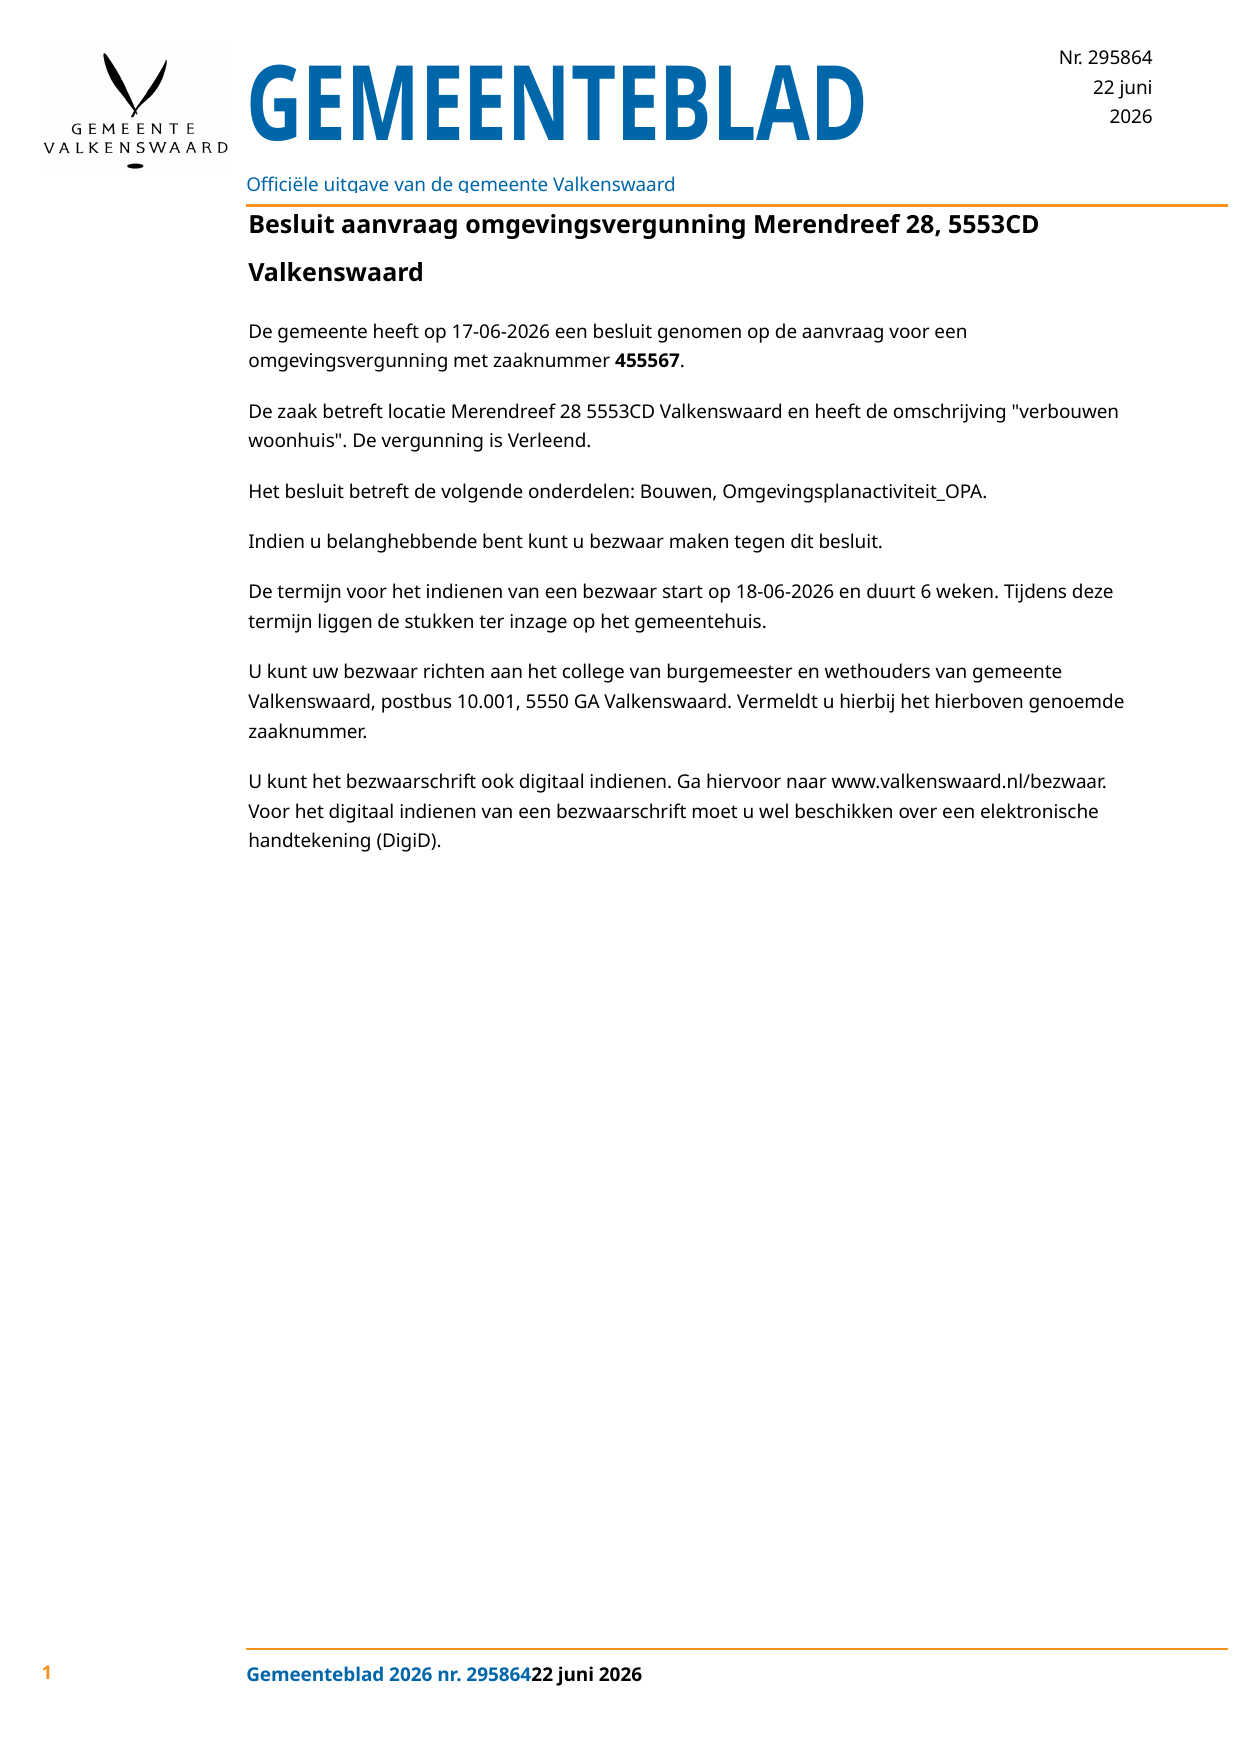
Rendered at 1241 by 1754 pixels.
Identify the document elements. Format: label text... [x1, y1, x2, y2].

text De termijn voor het indienen van een bezwaar start op 18-06-2026 en duurt 6 weken. Tijdens deze termijn liggen de stukken ter inzage op het gemeentehuis. [248, 579, 1152, 634]
text De gemeente heeft op 17-06-2026 een besluit genomen op de aanvraag voor een omgevingsvergunning met zaaknummer 455567. [248, 318, 1152, 373]
text U kunt uw bezwaar richten aan het college van burgemeester en wethouders van gemeente Valkenswaard, postbus 10.001, 5550 GA Valkenswaard. Vermeldt u hierbij het hierboven genoemde zaaknummer. [248, 659, 1152, 744]
text Besluit aanvraag omgevingsvergunning Merendreef 28, 5553CD Valkenswaard [248, 207, 1152, 288]
text U kunt het bezwaarschrift ook digitaal indienen. Ga hiervoor naar www.valkenswaard.nl/bezwaar. Voor het digitaal indienen van een bezwaarschrift moet u wel beschikken over een elektronische handtekening (DigiD). [248, 768, 1152, 853]
text Het besluit betreft de volgende onderdelen: Bouwen, Omgevingsplanactiviteit_OPA. [248, 478, 1152, 504]
picture [41, 47, 231, 172]
text De zaak betreft locatie Merendreef 28 5553CD Valkenswaard en heeft de omschrijving "verbouwen woonhuis". De vergunning is Verleend. [248, 398, 1152, 453]
text Indien u belanghebbende bent kunt u bezwaar maken tegen dit besluit. [248, 528, 1152, 554]
